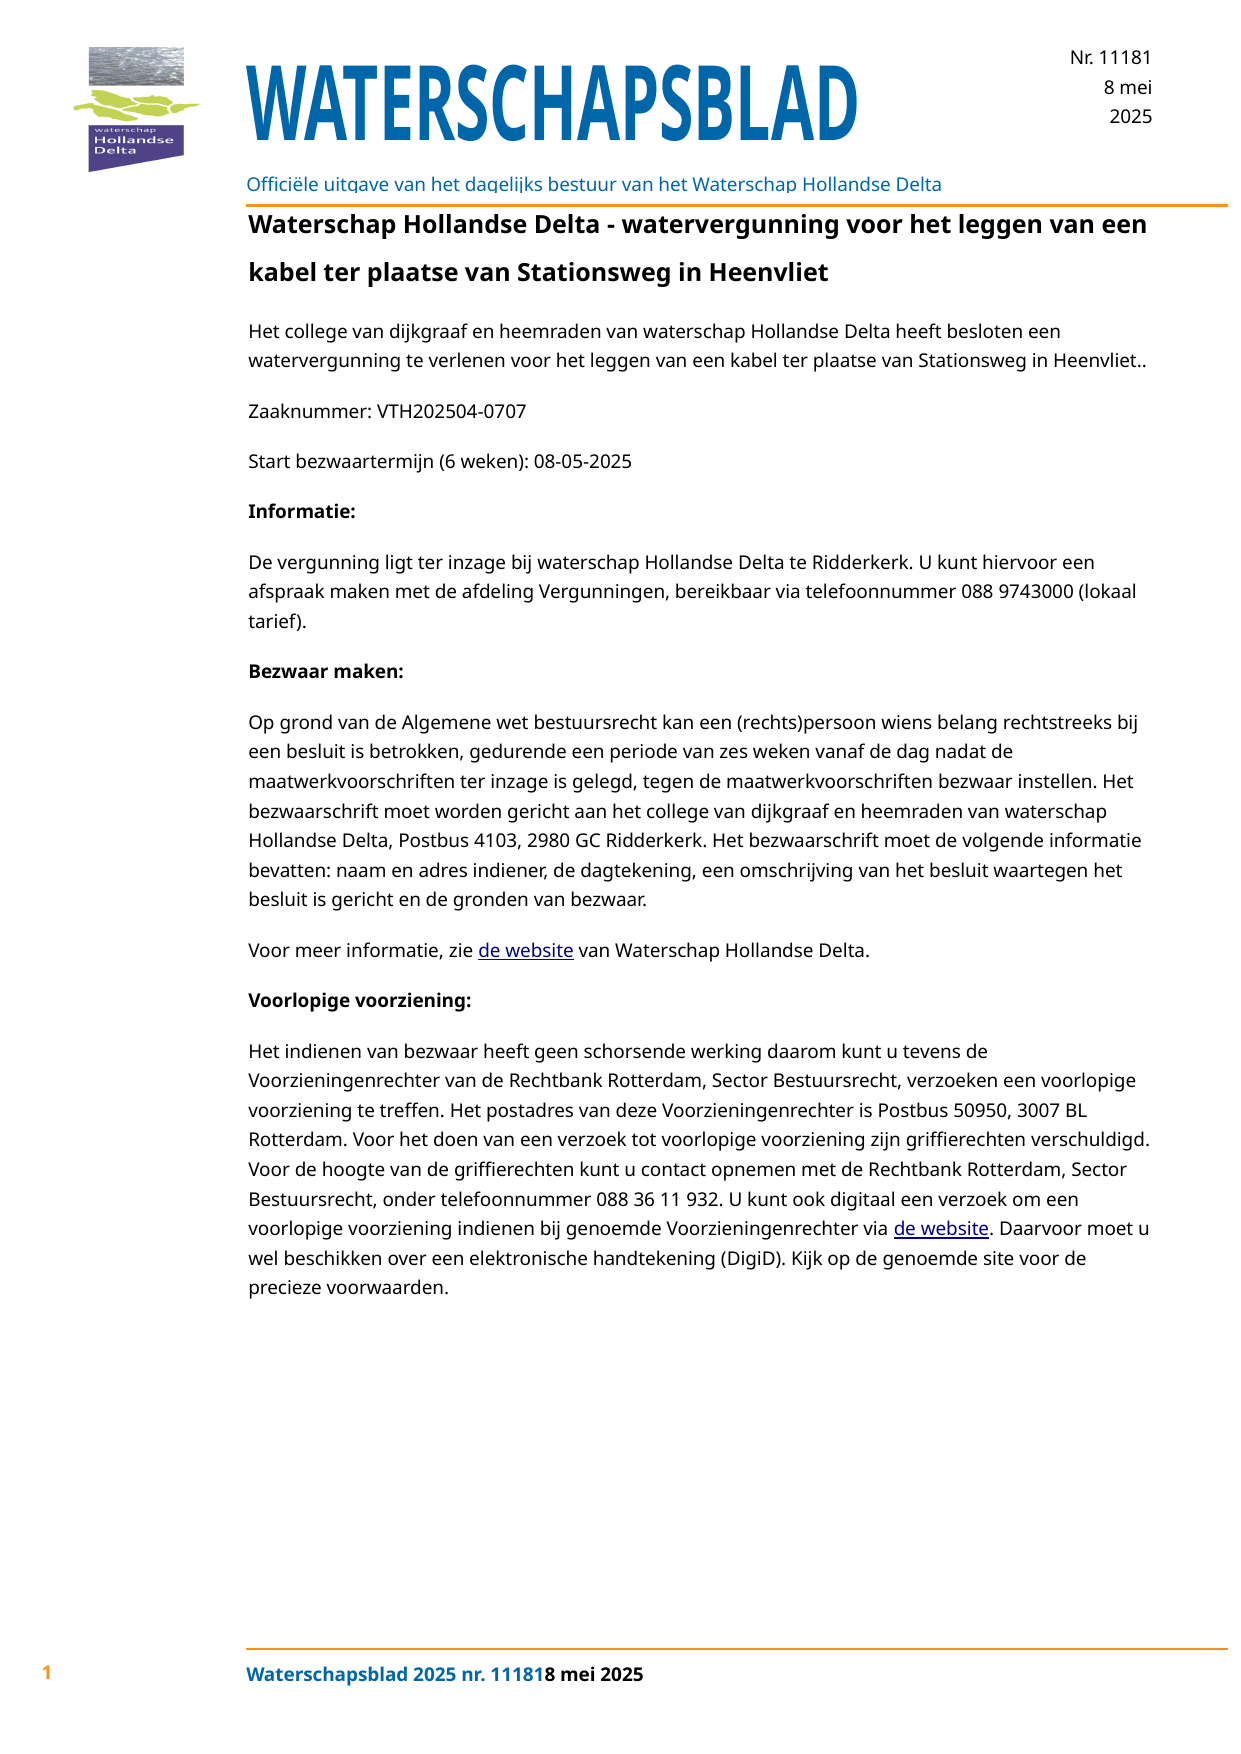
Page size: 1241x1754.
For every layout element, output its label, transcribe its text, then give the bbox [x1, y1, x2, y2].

text Bezwaar maken: [248, 659, 1152, 684]
text Het indienen van bezwaar heeft geen schorsende werking daarom kunt u tevens de Voorzieningenrechter van de Rechtbank Rotterdam, Sector Bestuursrecht, verzoeken een voorlopige voorziening te treffen. Het postadres van deze Voorzieningenrechter is Postbus 50950, 3007 BL Rotterdam. Voor het doen van een verzoek tot voorlopige voorziening zijn griffierechten verschuldigd. Voor de hoogte van de griffierechten kunt u contact opnemen met de Rechtbank Rotterdam, Sector Bestuursrecht, onder telefoonnummer 088 36 11 932. U kunt ook digitaal een verzoek om een voorlopige voorziening indienen bij genoemde Voorzieningenrechter via de website. Daarvoor moet u wel beschikken over een elektronische handtekening (DigiD). Kijk op de genoemde site voor de precieze voorwaarden. [248, 1038, 1152, 1300]
text Informatie: [248, 499, 1152, 524]
text Zaaknummer: VTH202504-0707 [248, 398, 1152, 424]
text Voorlopige voorziening: [248, 987, 1152, 1013]
text Start bezwaartermijn (6 weken): 08-05-2025 [248, 448, 1152, 474]
text Voor meer informatie, zie de website van Waterschap Hollandse Delta. [248, 937, 1152, 963]
text De vergunning ligt ter inzage bij waterschap Hollandse Delta te Ridderkerk. U kunt hiervoor een afspraak maken met de afdeling Vergunningen, bereikbaar via telefoonnummer 088 9743000 (lokaal tarief). [248, 549, 1152, 634]
picture [41, 47, 231, 172]
text Op grond van de Algemene wet bestuursrecht kan een (rechts)persoon wiens belang rechtstreeks bij een besluit is betrokken, gedurende een periode van zes weken vanaf de dag nadat de maatwerkvoorschriften ter inzage is gelegd, tegen de maatwerkvoorschriften bezwaar instellen. Het bezwaarschrift moet worden gericht aan het college van dijkgraaf en heemraden van waterschap Hollandse Delta, Postbus 4103, 2980 GC Ridderkerk. Het bezwaarschrift moet de volgende informatie bevatten: naam en adres indiener, de dagtekening, een omschrijving van het besluit waartegen het besluit is gericht en de gronden van bezwaar. [248, 709, 1152, 912]
text Het college van dijkgraaf en heemraden van waterschap Hollandse Delta heeft besloten een watervergunning te verlenen voor het leggen van een kabel ter plaatse van Stationsweg in Heenvliet.. [248, 318, 1152, 373]
text Waterschap Hollandse Delta - watervergunning voor het leggen van een kabel ter plaatse van Stationsweg in Heenvliet [248, 207, 1152, 288]
